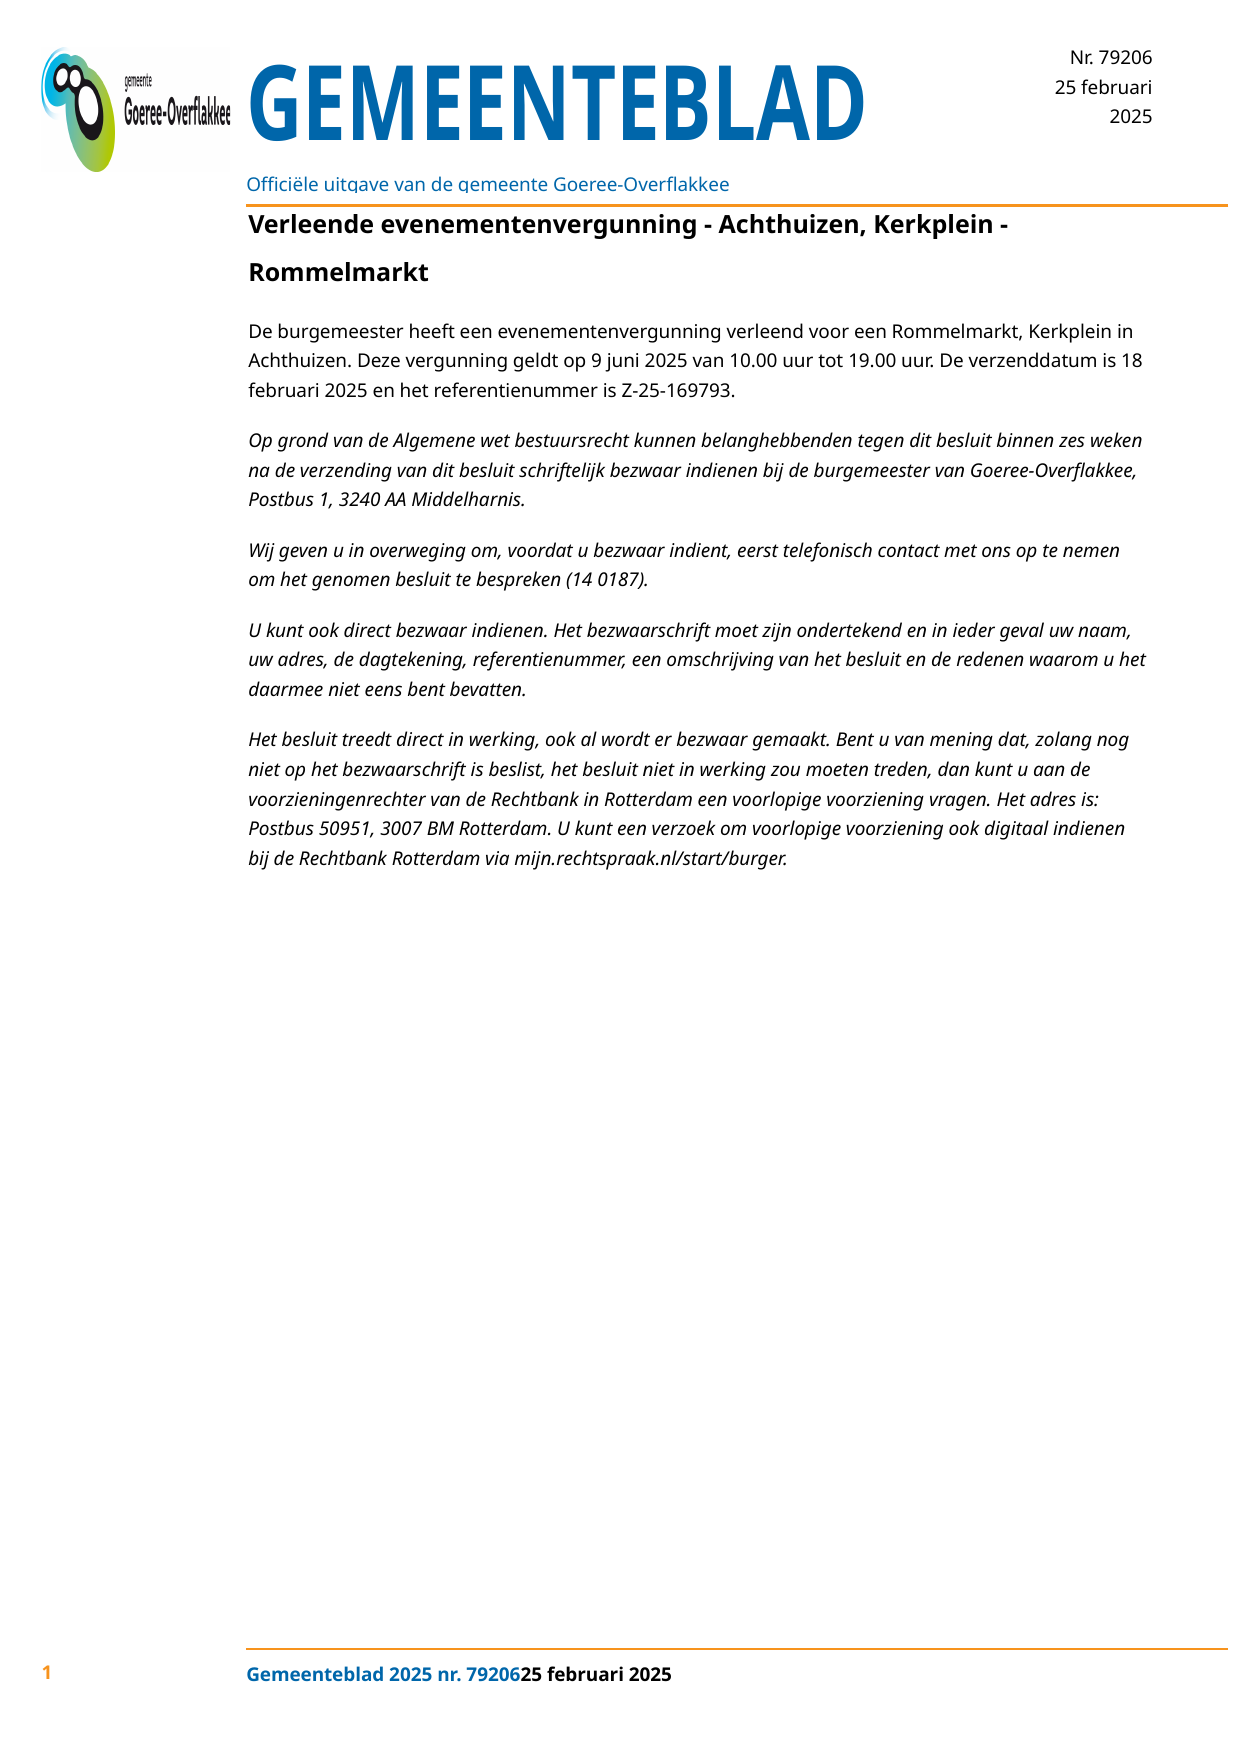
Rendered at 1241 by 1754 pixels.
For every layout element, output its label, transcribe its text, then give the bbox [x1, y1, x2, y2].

text U kunt ook direct bezwaar indienen. Het bezwaarschrift moet zijn ondertekend en in ieder geval uw naam, uw adres, de dagtekening, referentienummer, een omschrijving van het besluit en de redenen waarom u het daarmee niet eens bent bevatten. [248, 617, 1152, 702]
text Het besluit treedt direct in werking, ook al wordt er bezwaar gemaakt. Bent u van mening dat, zolang nog niet op het bezwaarschrift is beslist, het besluit niet in werking zou moeten treden, dan kunt u aan de voorzieningenrechter van de Rechtbank in Rotterdam een voorlopige voorziening vragen. Het adres is: Postbus 50951, 3007 BM Rotterdam. U kunt een verzoek om voorlopige voorziening ook digitaal indienen bij de Rechtbank Rotterdam via mijn.rechtspraak.nl/start/burger. [248, 727, 1152, 871]
picture [41, 47, 231, 172]
text De burgemeester heeft een evenementenvergunning verleend voor een Rommelmarkt, Kerkplein in Achthuizen. Deze vergunning geldt op 9 juni 2025 van 10.00 uur tot 19.00 uur. De verzenddatum is 18 februari 2025 en het referentienummer is Z-25-169793. [248, 318, 1152, 403]
text Op grond van de Algemene wet bestuursrecht kunnen belanghebbenden tegen dit besluit binnen zes weken na de verzending van dit besluit schriftelijk bezwaar indienen bij de burgemeester van Goeree-Overflakkee, Postbus 1, 3240 AA Middelharnis. [248, 427, 1152, 512]
text Verleende evenementenvergunning - Achthuizen, Kerkplein - Rommelmarkt [248, 207, 1152, 288]
text Wij geven u in overweging om, voordat u bezwaar indient, eerst telefonisch contact met ons op te nemen om het genomen besluit te bespreken (14 0187). [248, 537, 1152, 592]
